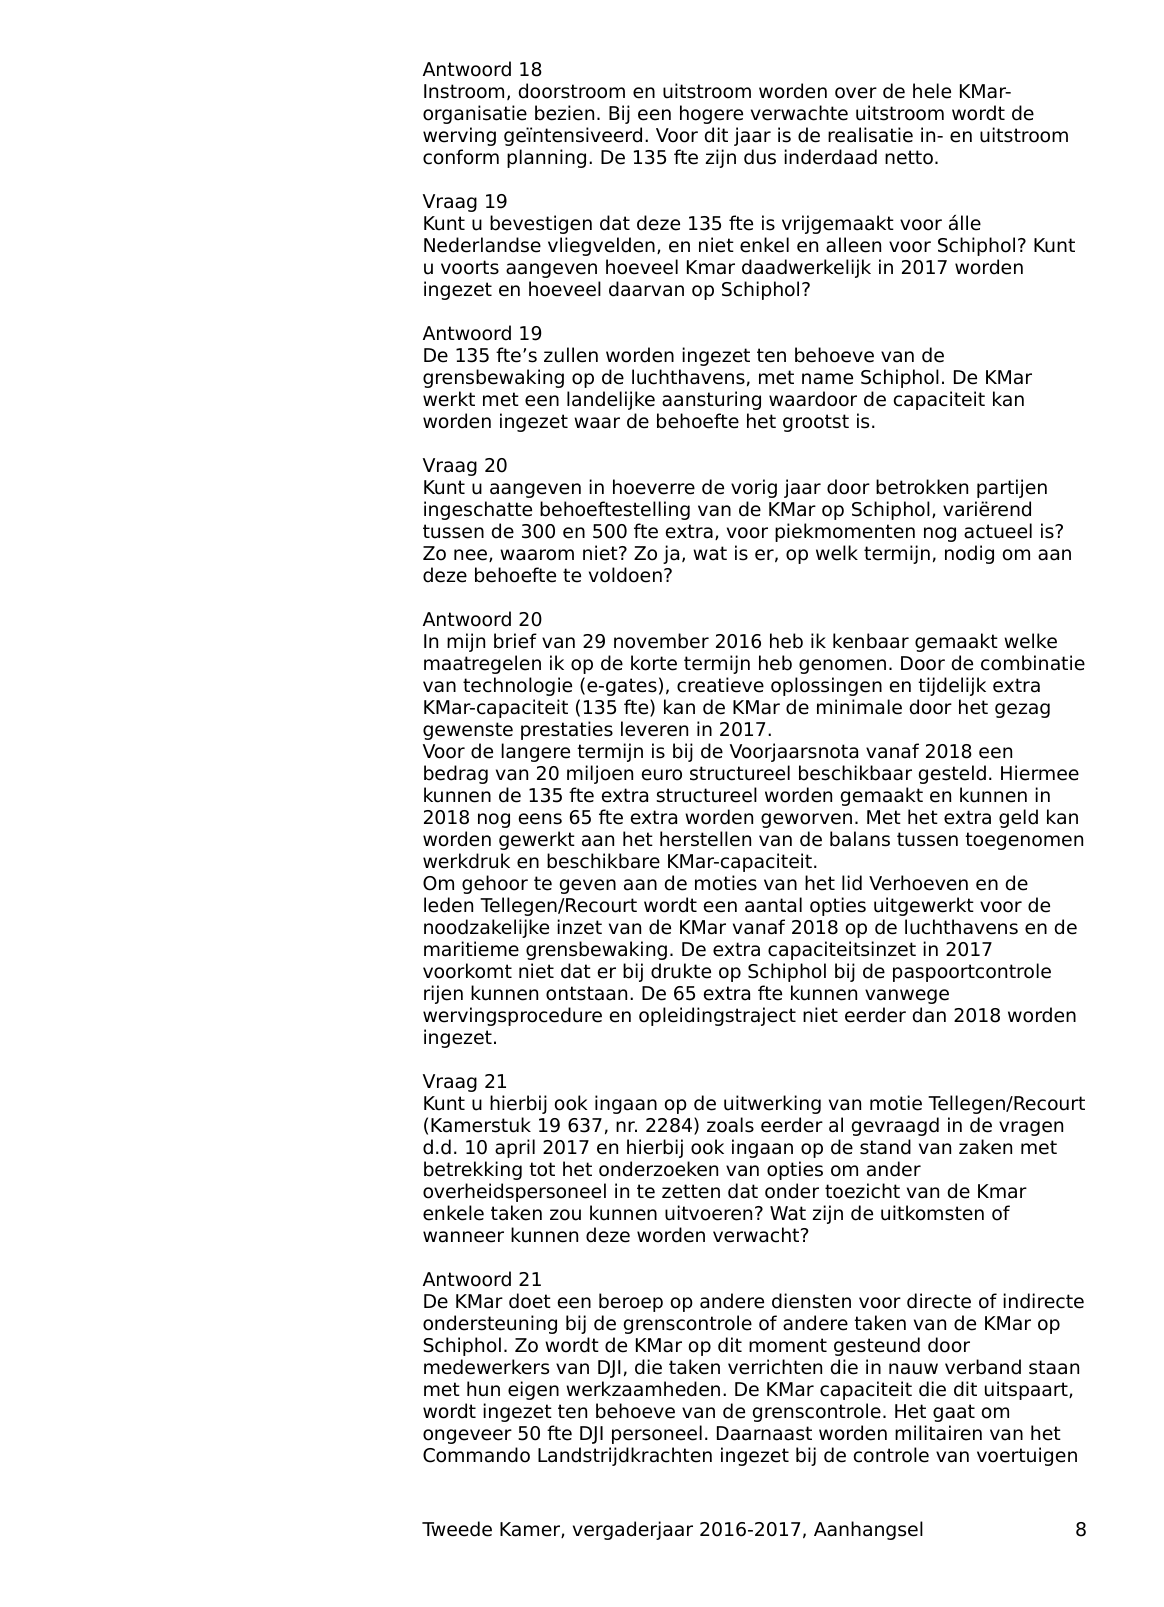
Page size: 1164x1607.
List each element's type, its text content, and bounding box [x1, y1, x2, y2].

text Antwoord 18 [422, 59, 1087, 81]
text Antwoord 21 [422, 1269, 1087, 1291]
text In mijn brief van 29 november 2016 heb ik kenbaar gemaakt welke maatregelen ik op de korte termijn heb genomen. Door de combinatie van technologie (e-gates), creatieve oplossingen en tijdelijk extra KMar-capaciteit (135 fte) kan de KMar de minimale door het gezag gewenste prestaties leveren in 2017. [422, 631, 1087, 741]
text Vraag 19 [422, 191, 1087, 213]
text Antwoord 20 [422, 609, 1087, 631]
text Vraag 20 [422, 455, 1087, 477]
text Kunt u hierbij ook ingaan op de uitwerking van motie Tellegen/Recourt (Kamerstuk 19 637, nr. 2284) zoals eerder al gevraagd in de vragen d.d. 10 april 2017 en hierbij ook ingaan op de stand van zaken met betrekking tot het onderzoeken van opties om ander overheidspersoneel in te zetten dat onder toezicht van de Kmar enkele taken zou kunnen uitvoeren? Wat zijn de uitkomsten of wanneer kunnen deze worden verwacht? [422, 1093, 1087, 1247]
text Kunt u bevestigen dat deze 135 fte is vrijgemaakt voor álle Nederlandse vliegvelden, en niet enkel en alleen voor Schiphol? Kunt u voorts aangeven hoeveel Kmar daadwerkelijk in 2017 worden ingezet en hoeveel daarvan op Schiphol? [422, 213, 1087, 301]
text De 135 fte’s zullen worden ingezet ten behoeve van de grensbewaking op de luchthavens, met name Schiphol. De KMar werkt met een landelijke aansturing waardoor de capaciteit kan worden ingezet waar de behoefte het grootst is. [422, 345, 1087, 433]
text De KMar doet een beroep op andere diensten voor directe of indirecte ondersteuning bij de grenscontrole of andere taken van de KMar op Schiphol. Zo wordt de KMar op dit moment gesteund door medewerkers van DJI, die taken verrichten die in nauw verband staan met hun eigen werkzaamheden. De KMar capaciteit die dit uitspaart, wordt ingezet ten behoeve van de grenscontrole. Het gaat om ongeveer 50 fte DJI personeel. Daarnaast worden militairen van het Commando Landstrijdkrachten ingezet bij de controle van voertuigen [422, 1291, 1087, 1467]
text Antwoord 19 [422, 323, 1087, 345]
text Kunt u aangeven in hoeverre de vorig jaar door betrokken partijen ingeschatte behoeftestelling van de KMar op Schiphol, variërend tussen de 300 en 500 fte extra, voor piekmomenten nog actueel is? Zo nee, waarom niet? Zo ja, wat is er, op welk termijn, nodig om aan deze behoefte te voldoen? [422, 477, 1087, 587]
text Vraag 21 [422, 1071, 1087, 1093]
text Om gehoor te geven aan de moties van het lid Verhoeven en de leden Tellegen/Recourt wordt een aantal opties uitgewerkt voor de noodzakelijke inzet van de KMar vanaf 2018 op de luchthavens en de maritieme grensbewaking. De extra capaciteitsinzet in 2017 voorkomt niet dat er bij drukte op Schiphol bij de paspoortcontrole rijen kunnen ontstaan. De 65 extra fte kunnen vanwege wervingsprocedure en opleidingstraject niet eerder dan 2018 worden ingezet. [422, 873, 1087, 1049]
text Voor de langere termijn is bij de Voorjaarsnota vanaf 2018 een bedrag van 20 miljoen euro structureel beschikbaar gesteld. Hiermee kunnen de 135 fte extra structureel worden gemaakt en kunnen in 2018 nog eens 65 fte extra worden geworven. Met het extra geld kan worden gewerkt aan het herstellen van de balans tussen toegenomen werkdruk en beschikbare KMar-capaciteit. [422, 741, 1087, 873]
text Instroom, doorstroom en uitstroom worden over de hele KMar-organisatie bezien. Bij een hogere verwachte uitstroom wordt de werving geïntensiveerd. Voor dit jaar is de realisatie in- en uitstroom conform planning. De 135 fte zijn dus inderdaad netto. [422, 81, 1087, 169]
